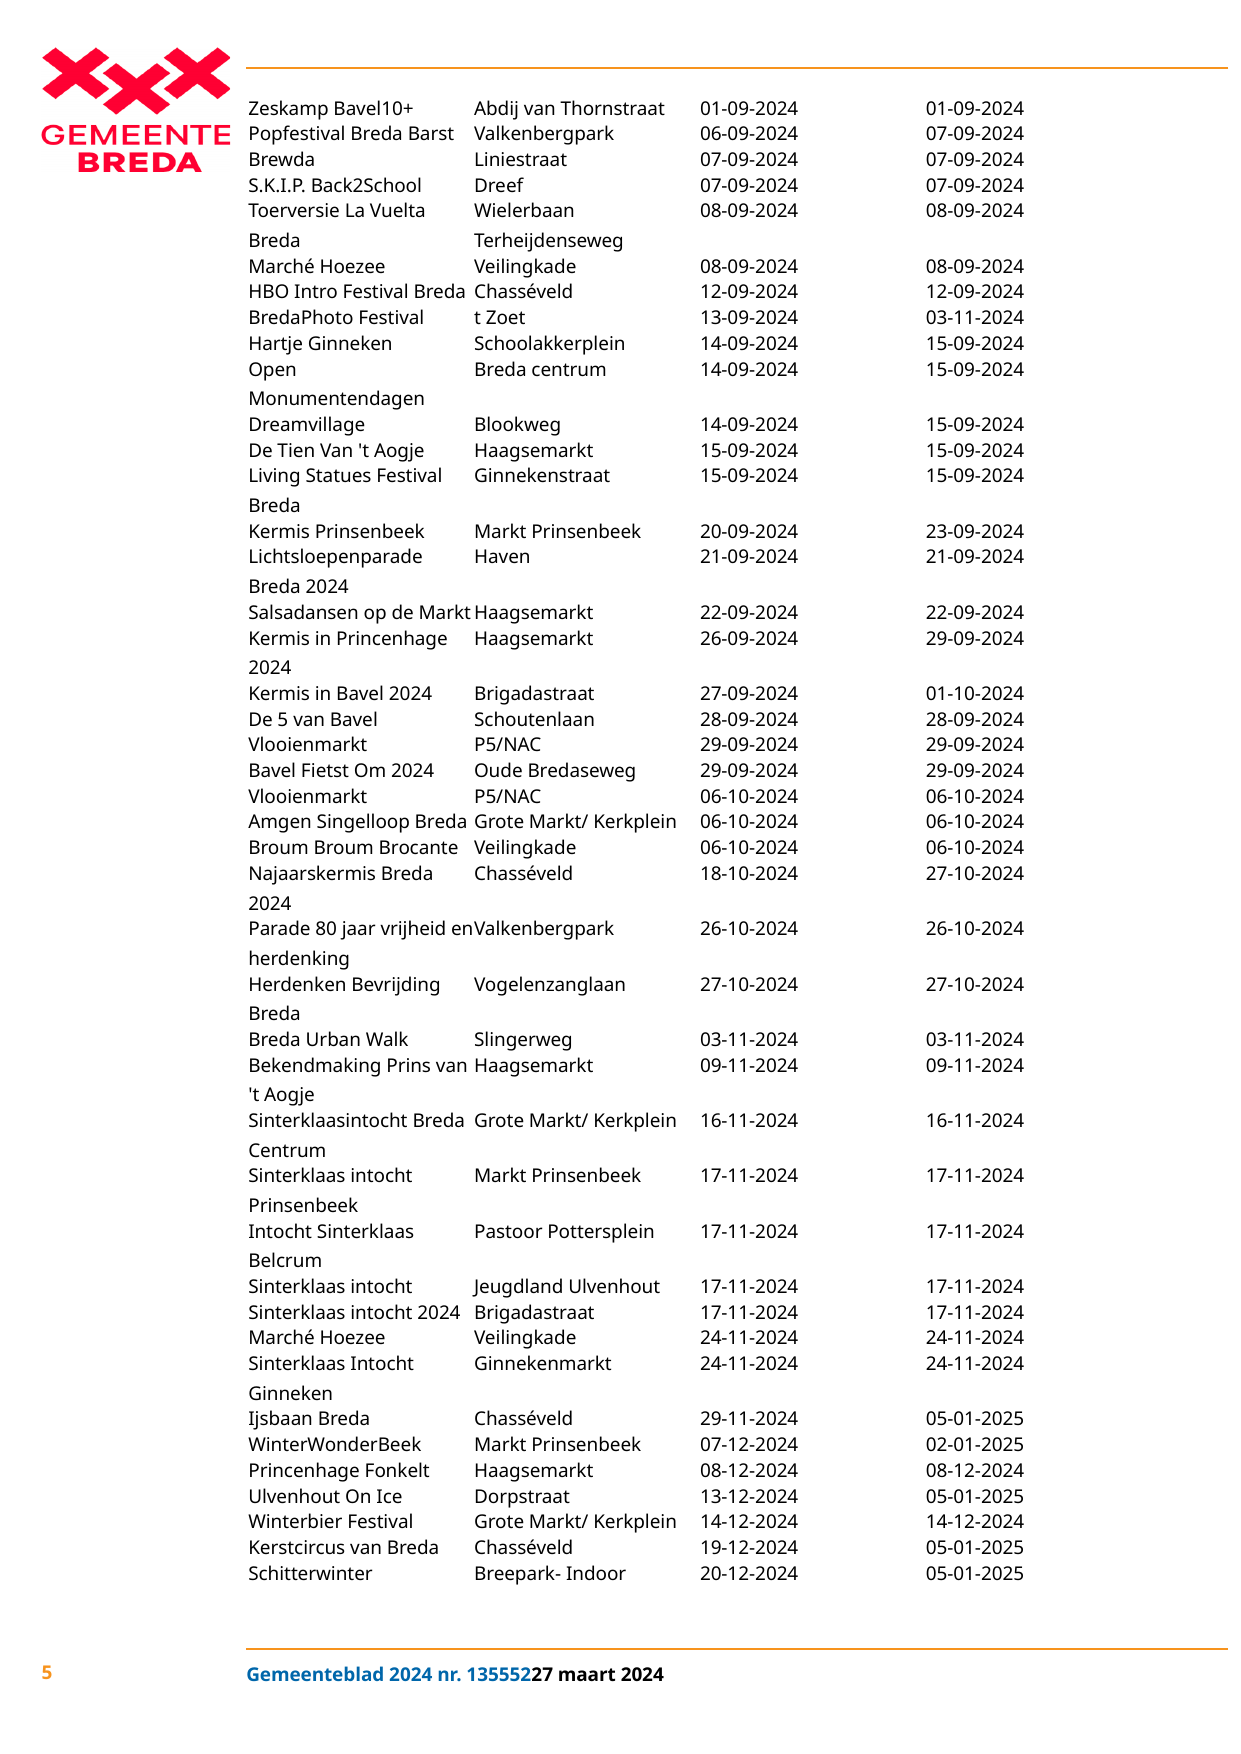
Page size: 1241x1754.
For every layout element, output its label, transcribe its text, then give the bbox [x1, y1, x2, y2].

table_cell Ginnekenstraat [474, 463, 700, 518]
table_cell De 5 van Bavel [248, 706, 474, 732]
table_cell 06-09-2024 [700, 121, 926, 146]
table_cell Amgen Singelloop Breda [248, 809, 474, 834]
table_cell Breda centrum [474, 356, 700, 411]
table_cell Brigadastraat [474, 680, 700, 706]
table_cell Sinterklaas intocht Prinsenbeek [248, 1163, 474, 1218]
table_cell Vogelenzanglaan [474, 971, 700, 1026]
table_cell 01-09-2024 [926, 95, 1152, 121]
table_cell 15-09-2024 [926, 330, 1152, 356]
table_cell 12-09-2024 [700, 279, 926, 304]
table_cell Haagsemarkt [474, 1457, 700, 1483]
table_cell 17-11-2024 [926, 1218, 1152, 1273]
table_cell Markt Prinsenbeek [474, 518, 700, 544]
table_cell 05-01-2025 [926, 1534, 1152, 1560]
table_cell 06-10-2024 [700, 835, 926, 860]
table_cell 05-01-2025 [926, 1483, 1152, 1508]
table_cell Chasséveld [474, 860, 700, 916]
table_cell De Tien Van 't Aogje [248, 437, 474, 463]
table_cell Schoutenlaan [474, 706, 700, 732]
table_cell Princenhage Fonkelt [248, 1457, 474, 1483]
table_cell Slingerweg [474, 1026, 700, 1052]
table_cell 08-09-2024 [700, 253, 926, 279]
table_cell 08-12-2024 [700, 1457, 926, 1483]
table_cell 15-09-2024 [926, 463, 1152, 518]
table_cell 17-11-2024 [926, 1163, 1152, 1218]
table_cell Dreamvillage [248, 411, 474, 437]
table_cell 22-09-2024 [926, 599, 1152, 625]
table_cell BredaPhoto Festival [248, 305, 474, 330]
table_cell Dorpstraat [474, 1483, 700, 1508]
table_cell 27-10-2024 [700, 971, 926, 1026]
table_cell 09-11-2024 [700, 1052, 926, 1107]
table_cell 07-09-2024 [926, 146, 1152, 172]
table_cell 06-10-2024 [926, 809, 1152, 834]
table_cell Marché Hoezee [248, 253, 474, 279]
table_cell 14-12-2024 [926, 1509, 1152, 1534]
table_cell 07-09-2024 [926, 121, 1152, 146]
table_cell Ginnekenmarkt [474, 1350, 700, 1406]
table_cell 08-09-2024 [700, 198, 926, 253]
table_cell 29-11-2024 [700, 1406, 926, 1431]
table_cell Vlooienmarkt [248, 783, 474, 809]
table_cell 09-11-2024 [926, 1052, 1152, 1107]
table_cell 03-11-2024 [926, 305, 1152, 330]
table_cell Abdij van Thornstraat [474, 95, 700, 121]
table_cell 24-11-2024 [700, 1350, 926, 1406]
table_cell Intocht Sinterklaas Belcrum [248, 1218, 474, 1273]
table_cell Oude Bredaseweg [474, 757, 700, 783]
table_cell 15-09-2024 [926, 356, 1152, 411]
table_cell Pastoor Pottersplein [474, 1218, 700, 1273]
table_cell Wielerbaan Terheijdenseweg [474, 198, 700, 253]
table_cell 08-12-2024 [926, 1457, 1152, 1483]
table_cell Haagsemarkt [474, 625, 700, 680]
table_cell Haagsemarkt [474, 599, 700, 625]
table_cell S.K.I.P. Back2School [248, 172, 474, 198]
table_cell Schoolakkerplein [474, 330, 700, 356]
table_cell 07-09-2024 [700, 172, 926, 198]
table_cell WinterWonderBeek [248, 1431, 474, 1457]
table_cell 24-11-2024 [926, 1350, 1152, 1406]
table_cell 28-09-2024 [700, 706, 926, 732]
table_cell Hartje Ginneken [248, 330, 474, 356]
table_cell 03-11-2024 [700, 1026, 926, 1052]
table_cell 20-12-2024 [700, 1560, 926, 1586]
table_cell Ijsbaan Breda [248, 1406, 474, 1431]
table_cell Veilingkade [474, 835, 700, 860]
table_cell Blookweg [474, 411, 700, 437]
table_cell Chasséveld [474, 1406, 700, 1431]
table_cell Jeugdland Ulvenhout [474, 1273, 700, 1299]
table_cell 21-09-2024 [926, 544, 1152, 599]
table_cell Vlooienmarkt [248, 732, 474, 757]
table_cell 26-09-2024 [700, 625, 926, 680]
table_cell Breda Urban Walk [248, 1026, 474, 1052]
table_cell Kermis in Princenhage 2024 [248, 625, 474, 680]
table_cell Brewda [248, 146, 474, 172]
table_cell Living Statues Festival Breda [248, 463, 474, 518]
table_cell Broum Broum Brocante [248, 835, 474, 860]
table_cell Kermis Prinsenbeek [248, 518, 474, 544]
table_cell HBO Intro Festival Breda [248, 279, 474, 304]
table_cell Lichtsloepenparade Breda 2024 [248, 544, 474, 599]
table_cell 27-09-2024 [700, 680, 926, 706]
table_cell 17-11-2024 [700, 1299, 926, 1324]
table_cell Sinterklaas Intocht Ginneken [248, 1350, 474, 1406]
table_cell 05-01-2025 [926, 1560, 1152, 1586]
table_cell Chasséveld [474, 1534, 700, 1560]
table_cell 23-09-2024 [926, 518, 1152, 544]
table_cell 17-11-2024 [700, 1163, 926, 1218]
table_cell 06-10-2024 [926, 835, 1152, 860]
table_cell 06-10-2024 [700, 809, 926, 834]
table_cell 28-09-2024 [926, 706, 1152, 732]
table_cell Ulvenhout On Ice [248, 1483, 474, 1508]
table_cell 13-12-2024 [700, 1483, 926, 1508]
table_cell 08-09-2024 [926, 253, 1152, 279]
table_cell 29-09-2024 [926, 757, 1152, 783]
table_cell Bavel Fietst Om 2024 [248, 757, 474, 783]
table_cell 22-09-2024 [700, 599, 926, 625]
table_cell Sinterklaasintocht Breda Centrum [248, 1107, 474, 1162]
table_cell Veilingkade [474, 1325, 700, 1350]
table_cell Popfestival Breda Barst [248, 121, 474, 146]
table_cell 27-10-2024 [926, 860, 1152, 916]
table_cell Breepark- Indoor [474, 1560, 700, 1586]
table_cell 17-11-2024 [926, 1299, 1152, 1324]
table_cell 07-09-2024 [926, 172, 1152, 198]
table_cell 05-01-2025 [926, 1406, 1152, 1431]
table_cell Herdenken Bevrijding Breda [248, 971, 474, 1026]
table_cell 07-12-2024 [700, 1431, 926, 1457]
table_cell Open Monumentendagen [248, 356, 474, 411]
table_cell Veilingkade [474, 253, 700, 279]
table_cell 15-09-2024 [926, 411, 1152, 437]
table_cell 17-11-2024 [926, 1273, 1152, 1299]
table_cell Schitterwinter [248, 1560, 474, 1586]
table_cell 29-09-2024 [700, 757, 926, 783]
table_cell 14-09-2024 [700, 411, 926, 437]
table_cell 06-10-2024 [700, 783, 926, 809]
table_cell Parade 80 jaar vrijheid en herdenking [248, 916, 474, 971]
table_cell 29-09-2024 [926, 732, 1152, 757]
table_cell Markt Prinsenbeek [474, 1431, 700, 1457]
table_cell 14-09-2024 [700, 330, 926, 356]
table_cell Grote Markt/ Kerkplein [474, 1107, 700, 1162]
table_cell 26-10-2024 [700, 916, 926, 971]
table_cell Valkenbergpark [474, 916, 700, 971]
table_cell 17-11-2024 [700, 1218, 926, 1273]
table_cell 29-09-2024 [926, 625, 1152, 680]
table_cell P5/NAC [474, 783, 700, 809]
table_cell Dreef [474, 172, 700, 198]
table_cell 08-09-2024 [926, 198, 1152, 253]
table_cell Najaarskermis Breda 2024 [248, 860, 474, 916]
table_cell P5/NAC [474, 732, 700, 757]
table_cell Haagsemarkt [474, 1052, 700, 1107]
table_cell 15-09-2024 [700, 463, 926, 518]
table_cell Salsadansen op de Markt [248, 599, 474, 625]
table_cell Grote Markt/ Kerkplein [474, 809, 700, 834]
table_cell Haven [474, 544, 700, 599]
table_cell t Zoet [474, 305, 700, 330]
table_cell 15-09-2024 [926, 437, 1152, 463]
table_cell 24-11-2024 [926, 1325, 1152, 1350]
table_cell Haagsemarkt [474, 437, 700, 463]
table_cell Chasséveld [474, 279, 700, 304]
table_cell 24-11-2024 [700, 1325, 926, 1350]
table_cell Sinterklaas intocht 2024 [248, 1299, 474, 1324]
table_cell 21-09-2024 [700, 544, 926, 599]
table_cell 15-09-2024 [700, 437, 926, 463]
table_cell 14-12-2024 [700, 1509, 926, 1534]
table_cell 27-10-2024 [926, 971, 1152, 1026]
table_cell 01-10-2024 [926, 680, 1152, 706]
table_cell Marché Hoezee [248, 1325, 474, 1350]
table_cell Zeskamp Bavel10+ [248, 95, 474, 121]
table_cell 17-11-2024 [700, 1273, 926, 1299]
table_cell Sinterklaas intocht [248, 1273, 474, 1299]
table_cell 29-09-2024 [700, 732, 926, 757]
picture [41, 47, 231, 172]
table_cell Kerstcircus van Breda [248, 1534, 474, 1560]
table_cell 02-01-2025 [926, 1431, 1152, 1457]
table_cell Grote Markt/ Kerkplein [474, 1509, 700, 1534]
table_cell 19-12-2024 [700, 1534, 926, 1560]
table_cell 16-11-2024 [926, 1107, 1152, 1162]
table_cell 26-10-2024 [926, 916, 1152, 971]
table_cell 03-11-2024 [926, 1026, 1152, 1052]
table_cell Markt Prinsenbeek [474, 1163, 700, 1218]
table_cell 06-10-2024 [926, 783, 1152, 809]
table_cell 20-09-2024 [700, 518, 926, 544]
table_cell Bekendmaking Prins van 't Aogje [248, 1052, 474, 1107]
table_cell 07-09-2024 [700, 146, 926, 172]
table_cell 12-09-2024 [926, 279, 1152, 304]
table_cell 16-11-2024 [700, 1107, 926, 1162]
table_cell Liniestraat [474, 146, 700, 172]
table_cell Kermis in Bavel 2024 [248, 680, 474, 706]
table_cell Toerversie La Vuelta Breda [248, 198, 474, 253]
table_cell 13-09-2024 [700, 305, 926, 330]
table_cell 14-09-2024 [700, 356, 926, 411]
table_cell Winterbier Festival [248, 1509, 474, 1534]
table_cell 18-10-2024 [700, 860, 926, 916]
table_cell 01-09-2024 [700, 95, 926, 121]
table_cell Valkenbergpark [474, 121, 700, 146]
table_cell Brigadastraat [474, 1299, 700, 1324]
